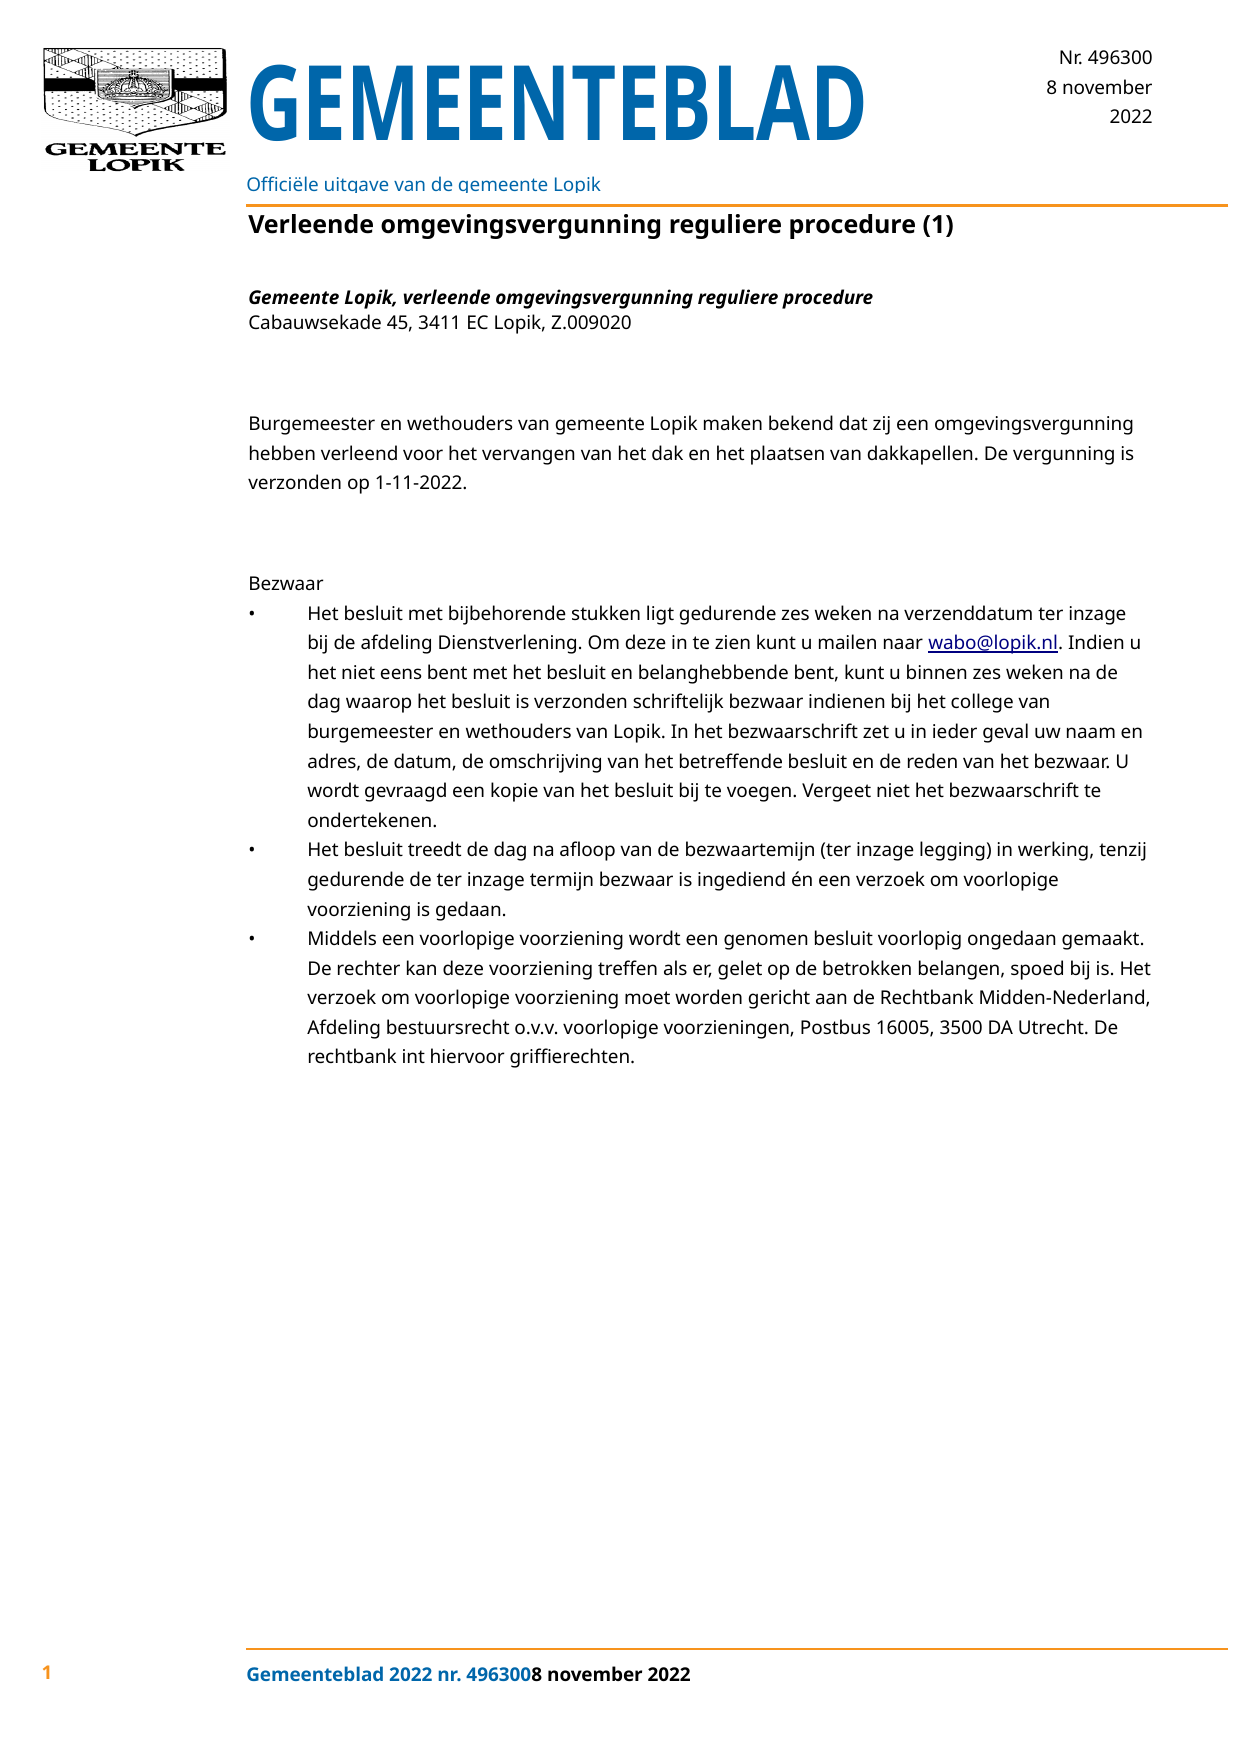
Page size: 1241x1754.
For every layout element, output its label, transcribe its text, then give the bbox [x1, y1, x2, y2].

text Burgemeester en wethouders van gemeente Lopik maken bekend dat zij een omgevingsvergunning hebben verleend voor het vervangen van het dak en het plaatsen van dakkapellen. De vergunning is verzonden op 1-11-2022. [248, 410, 1152, 495]
picture [41, 47, 231, 172]
list Middels een voorlopige voorziening wordt een genomen besluit voorlopig ongedaan gemaakt. De rechter kan deze voorziening treffen als er, gelet op de betrokken belangen, spoed bij is. Het verzoek om voorlopige voorziening moet worden gericht aan de Rechtbank Midden-Nederland, Afdeling bestuursrecht o.v.v. voorlopige voorzieningen, Postbus 16005, 3500 DA Utrecht. De rechtbank int hiervoor griffierechten. [248, 925, 1152, 1069]
text Bezwaar [248, 570, 1152, 596]
list Het besluit treedt de dag na afloop van de bezwaartemijn (ter inzage legging) in werking, tenzij gedurende de ter inzage termijn bezwaar is ingediend én een verzoek om voorlopige voorziening is gedaan. [248, 837, 1152, 922]
text Cabauwsekade 45, 3411 EC Lopik, Z.009020 [248, 309, 1152, 335]
text Verleende omgevingsvergunning reguliere procedure (1) [248, 207, 1152, 241]
list Het besluit met bijbehorende stukken ligt gedurende zes weken na verzenddatum ter inzage bij de afdeling Dienstverlening. Om deze in te zien kunt u mailen naar wabo@lopik.nl. Indien u het niet eens bent met het besluit en belanghebbende bent, kunt u binnen zes weken na de dag waarop het besluit is verzonden schriftelijk bezwaar indienen bij het college van burgemeester en wethouders van Lopik. In het bezwaarschrift zet u in ieder geval uw naam en adres, de datum, de omschrijving van het betreffende besluit en de reden van het bezwaar. U wordt gevraagd een kopie van het besluit bij te voegen. Vergeet niet het bezwaarschrift te ondertekenen. [248, 600, 1152, 833]
text Gemeente Lopik, verleende omgevingsvergunning reguliere procedure [248, 284, 1152, 309]
